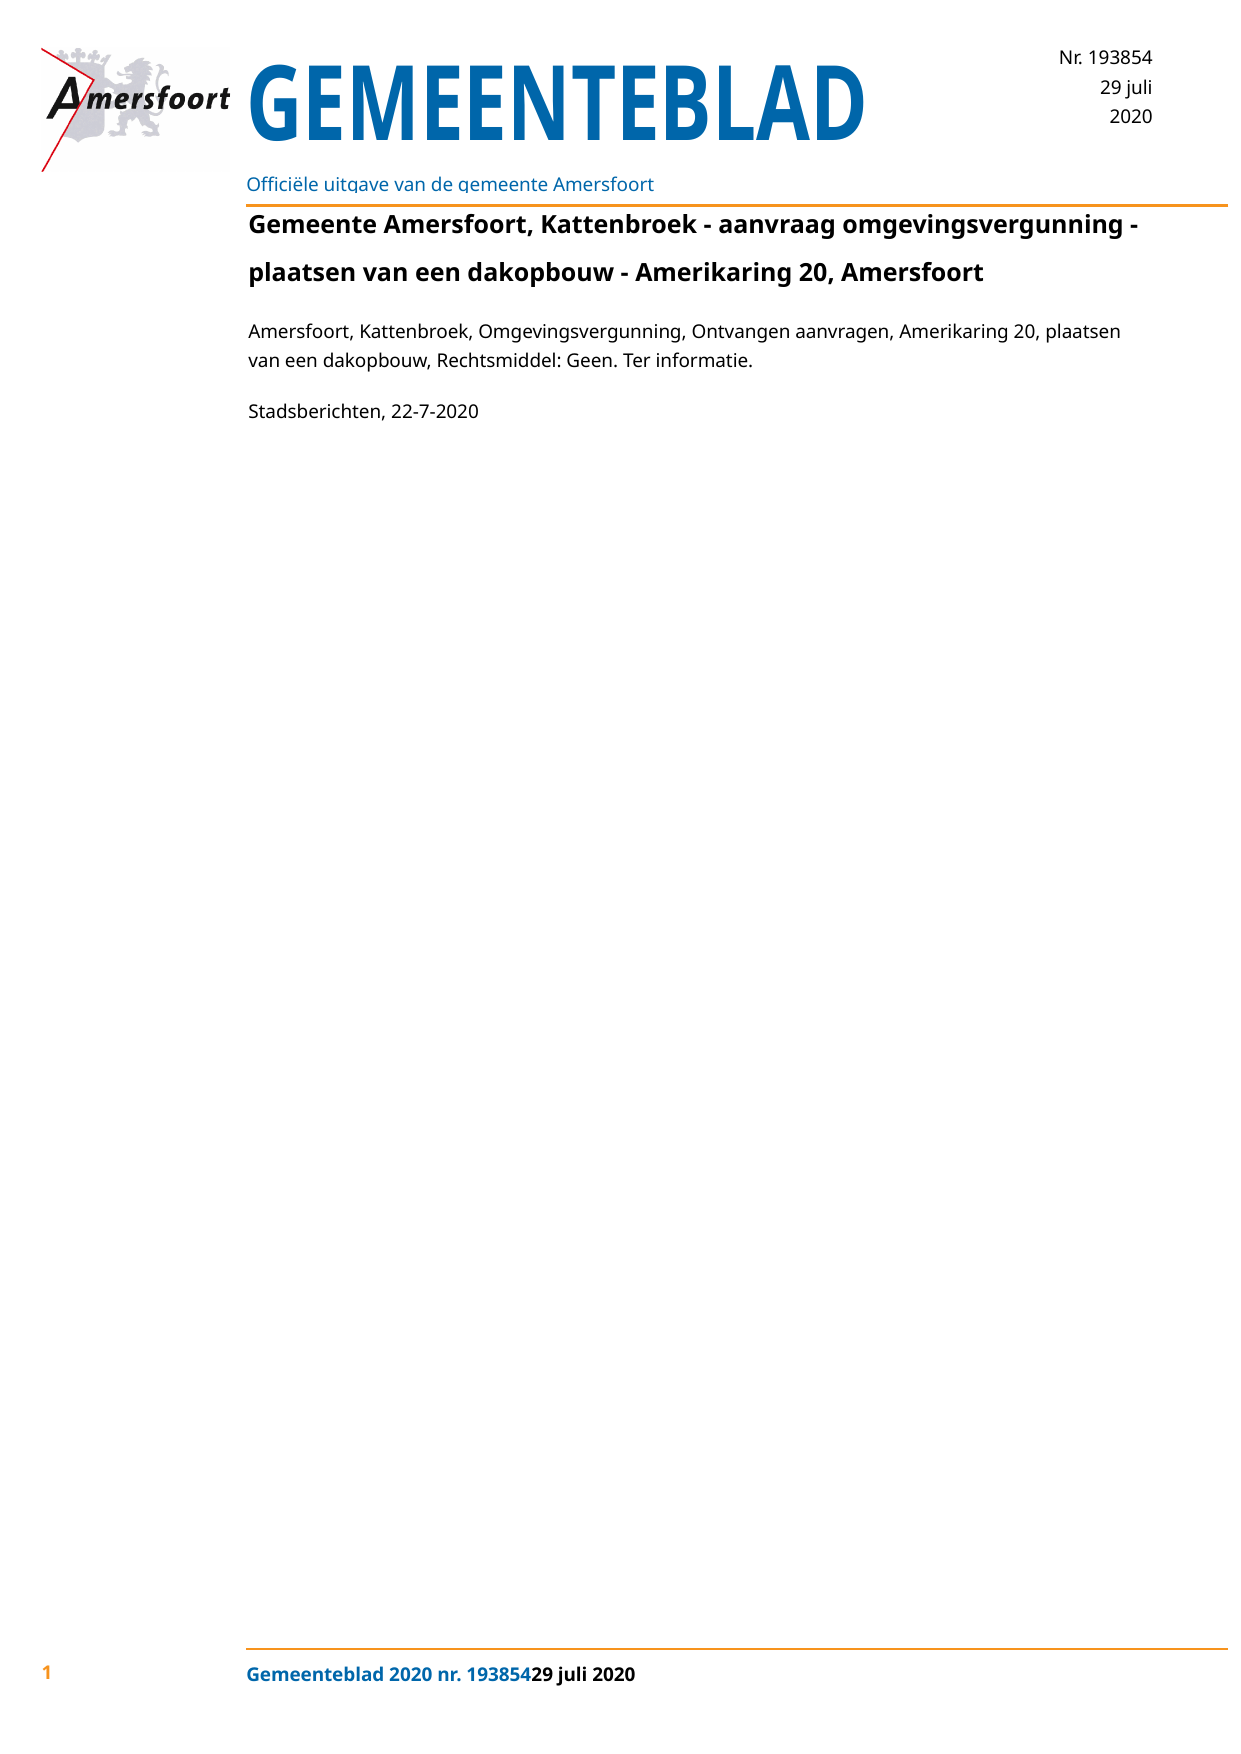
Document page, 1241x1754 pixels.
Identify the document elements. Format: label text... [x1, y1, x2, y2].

text Amersfoort, Kattenbroek, Omgevingsvergunning, Ontvangen aanvragen, Amerikaring 20, plaatsen van een dakopbouw, Rechtsmiddel: Geen. Ter informatie. [248, 318, 1152, 373]
text Gemeente Amersfoort, Kattenbroek - aanvraag omgevingsvergunning - plaatsen van een dakopbouw - Amerikaring 20, Amersfoort [248, 207, 1152, 288]
text Stadsberichten, 22-7-2020 [248, 398, 1152, 424]
picture [41, 47, 231, 172]
